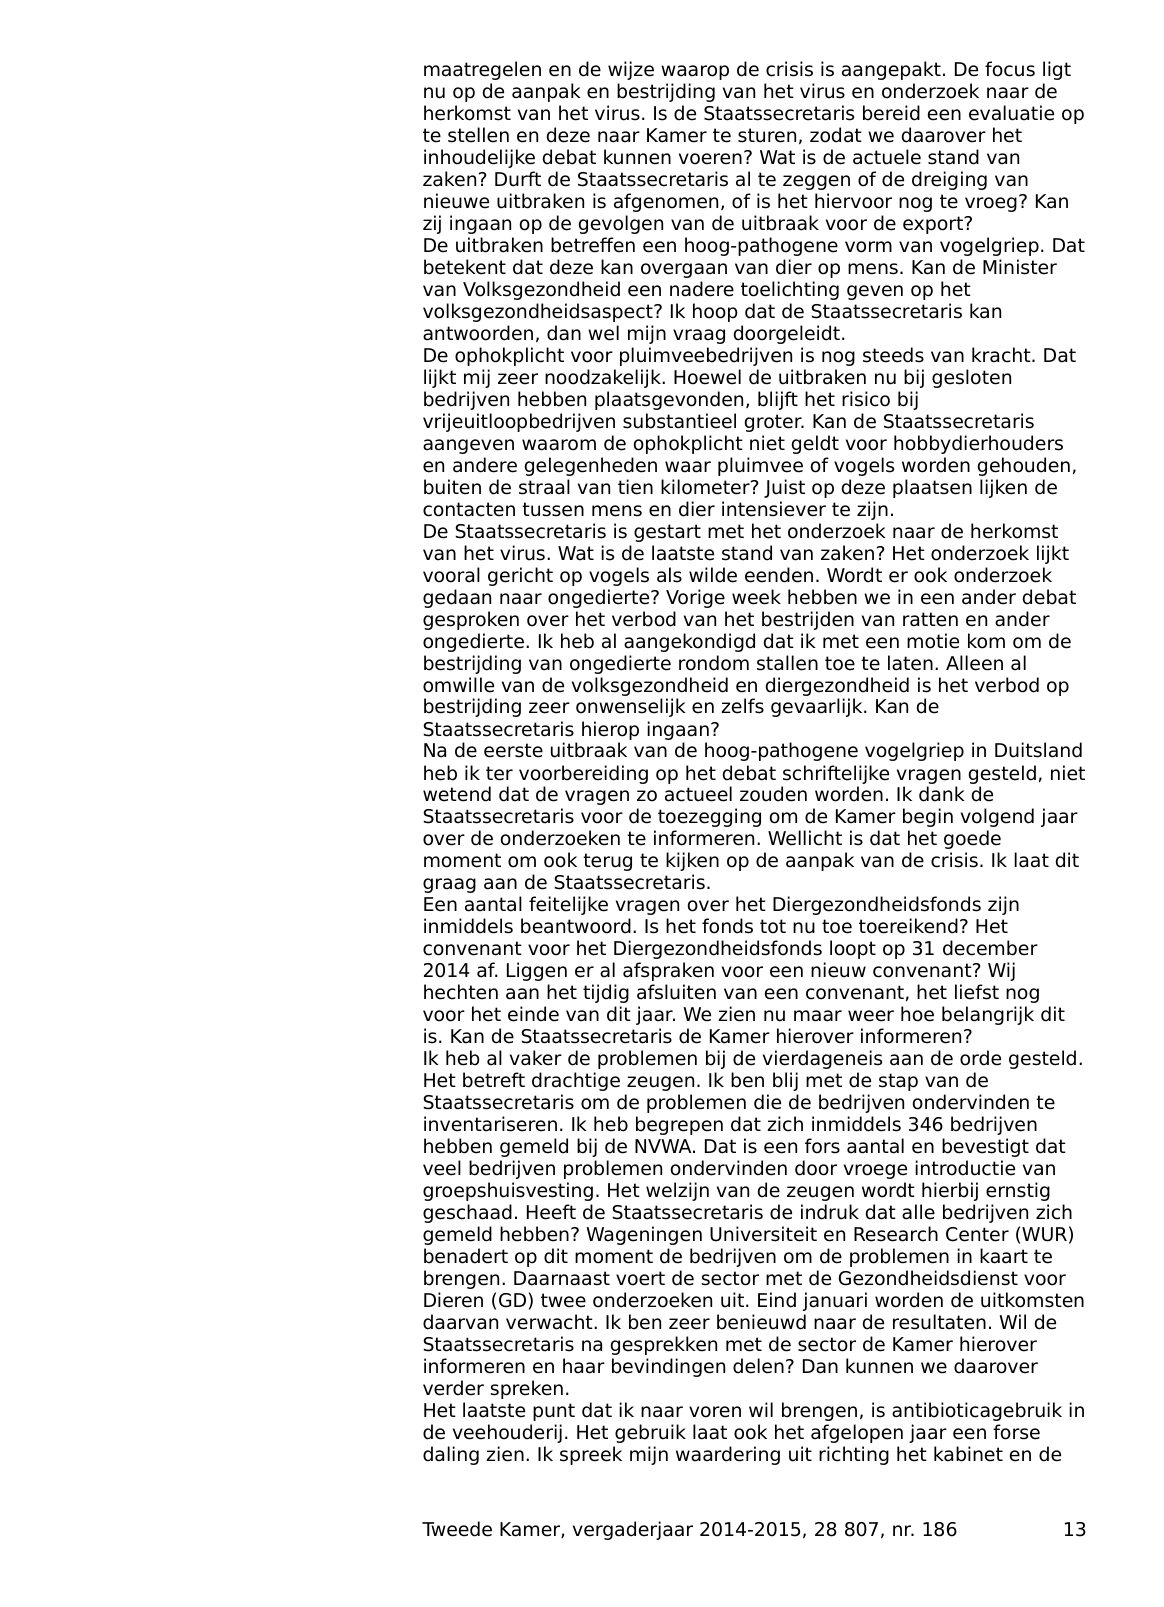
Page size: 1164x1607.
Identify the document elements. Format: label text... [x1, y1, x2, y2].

text maatregelen en de wijze waarop de crisis is aangepakt. De focus ligt nu op de aanpak en bestrijding van het virus en onderzoek naar de herkomst van het virus. Is de Staatssecretaris bereid een evaluatie op te stellen en deze naar Kamer te sturen, zodat we daarover het inhoudelijke debat kunnen voeren? Wat is de actuele stand van zaken? Durft de Staatssecretaris al te zeggen of de dreiging van nieuwe uitbraken is afgenomen, of is het hiervoor nog te vroeg? Kan zij ingaan op de gevolgen van de uitbraak voor de export? [422, 59, 1087, 235]
text Een aantal feitelijke vragen over het Diergezondheidsfonds zijn inmiddels beantwoord. Is het fonds tot nu toe toereikend? Het convenant voor het Diergezondheidsfonds loopt op 31 december 2014 af. Liggen er al afspraken voor een nieuw convenant? Wij hechten aan het tijdig afsluiten van een convenant, het liefst nog voor het einde van dit jaar. We zien nu maar weer hoe belangrijk dit is. Kan de Staatssecretaris de Kamer hierover informeren? [422, 894, 1087, 1048]
text Na de eerste uitbraak van de hoog-pathogene vogelgriep in Duitsland heb ik ter voorbereiding op het debat schriftelijke vragen gesteld, niet wetend dat de vragen zo actueel zouden worden. Ik dank de Staatssecretaris voor de toezegging om de Kamer begin volgend jaar over de onderzoeken te informeren. Wellicht is dat het goede moment om ook terug te kijken op de aanpak van de crisis. Ik laat dit graag aan de Staatssecretaris. [422, 740, 1087, 894]
text De uitbraken betreffen een hoog-pathogene vorm van vogelgriep. Dat betekent dat deze kan overgaan van dier op mens. Kan de Minister van Volksgezondheid een nadere toelichting geven op het volksgezondheidsaspect? Ik hoop dat de Staatssecretaris kan antwoorden, dan wel mijn vraag doorgeleidt. [422, 235, 1087, 345]
text De Staatssecretaris is gestart met het onderzoek naar de herkomst van het virus. Wat is de laatste stand van zaken? Het onderzoek lijkt vooral gericht op vogels als wilde eenden. Wordt er ook onderzoek gedaan naar ongedierte? Vorige week hebben we in een ander debat gesproken over het verbod van het bestrijden van ratten en ander ongedierte. Ik heb al aangekondigd dat ik met een motie kom om de bestrijding van ongedierte rondom stallen toe te laten. Alleen al omwille van de volksgezondheid en diergezondheid is het verbod op bestrijding zeer onwenselijk en zelfs gevaarlijk. Kan de Staatssecretaris hierop ingaan? [422, 521, 1087, 740]
text De ophokplicht voor pluimveebedrijven is nog steeds van kracht. Dat lijkt mij zeer noodzakelijk. Hoewel de uitbraken nu bij gesloten bedrijven hebben plaatsgevonden, blijft het risico bij vrijeuitloopbedrijven substantieel groter. Kan de Staatssecretaris aangeven waarom de ophokplicht niet geldt voor hobbydierhouders en andere gelegenheden waar pluimvee of vogels worden gehouden, buiten de straal van tien kilometer? Juist op deze plaatsen lijken de contacten tussen mens en dier intensiever te zijn. [422, 345, 1087, 521]
text Het laatste punt dat ik naar voren wil brengen, is antibioticagebruik in de veehouderij. Het gebruik laat ook het afgelopen jaar een forse daling zien. Ik spreek mijn waardering uit richting het kabinet en de [422, 1400, 1087, 1466]
text Ik heb al vaker de problemen bij de vierdageneis aan de orde gesteld. Het betreft drachtige zeugen. Ik ben blij met de stap van de Staatssecretaris om de problemen die de bedrijven ondervinden te inventariseren. Ik heb begrepen dat zich inmiddels 346 bedrijven hebben gemeld bij de NVWA. Dat is een fors aantal en bevestigt dat veel bedrijven problemen ondervinden door vroege introductie van groepshuisvesting. Het welzijn van de zeugen wordt hierbij ernstig geschaad. Heeft de Staatssecretaris de indruk dat alle bedrijven zich gemeld hebben? Wageningen Universiteit en Research Center (WUR) benadert op dit moment de bedrijven om de problemen in kaart te brengen. Daarnaast voert de sector met de Gezondheidsdienst voor Dieren (GD) twee onderzoeken uit. Eind januari worden de uitkomsten daarvan verwacht. Ik ben zeer benieuwd naar de resultaten. Wil de Staatssecretaris na gesprekken met de sector de Kamer hierover informeren en haar bevindingen delen? Dan kunnen we daarover verder spreken. [422, 1048, 1087, 1400]
